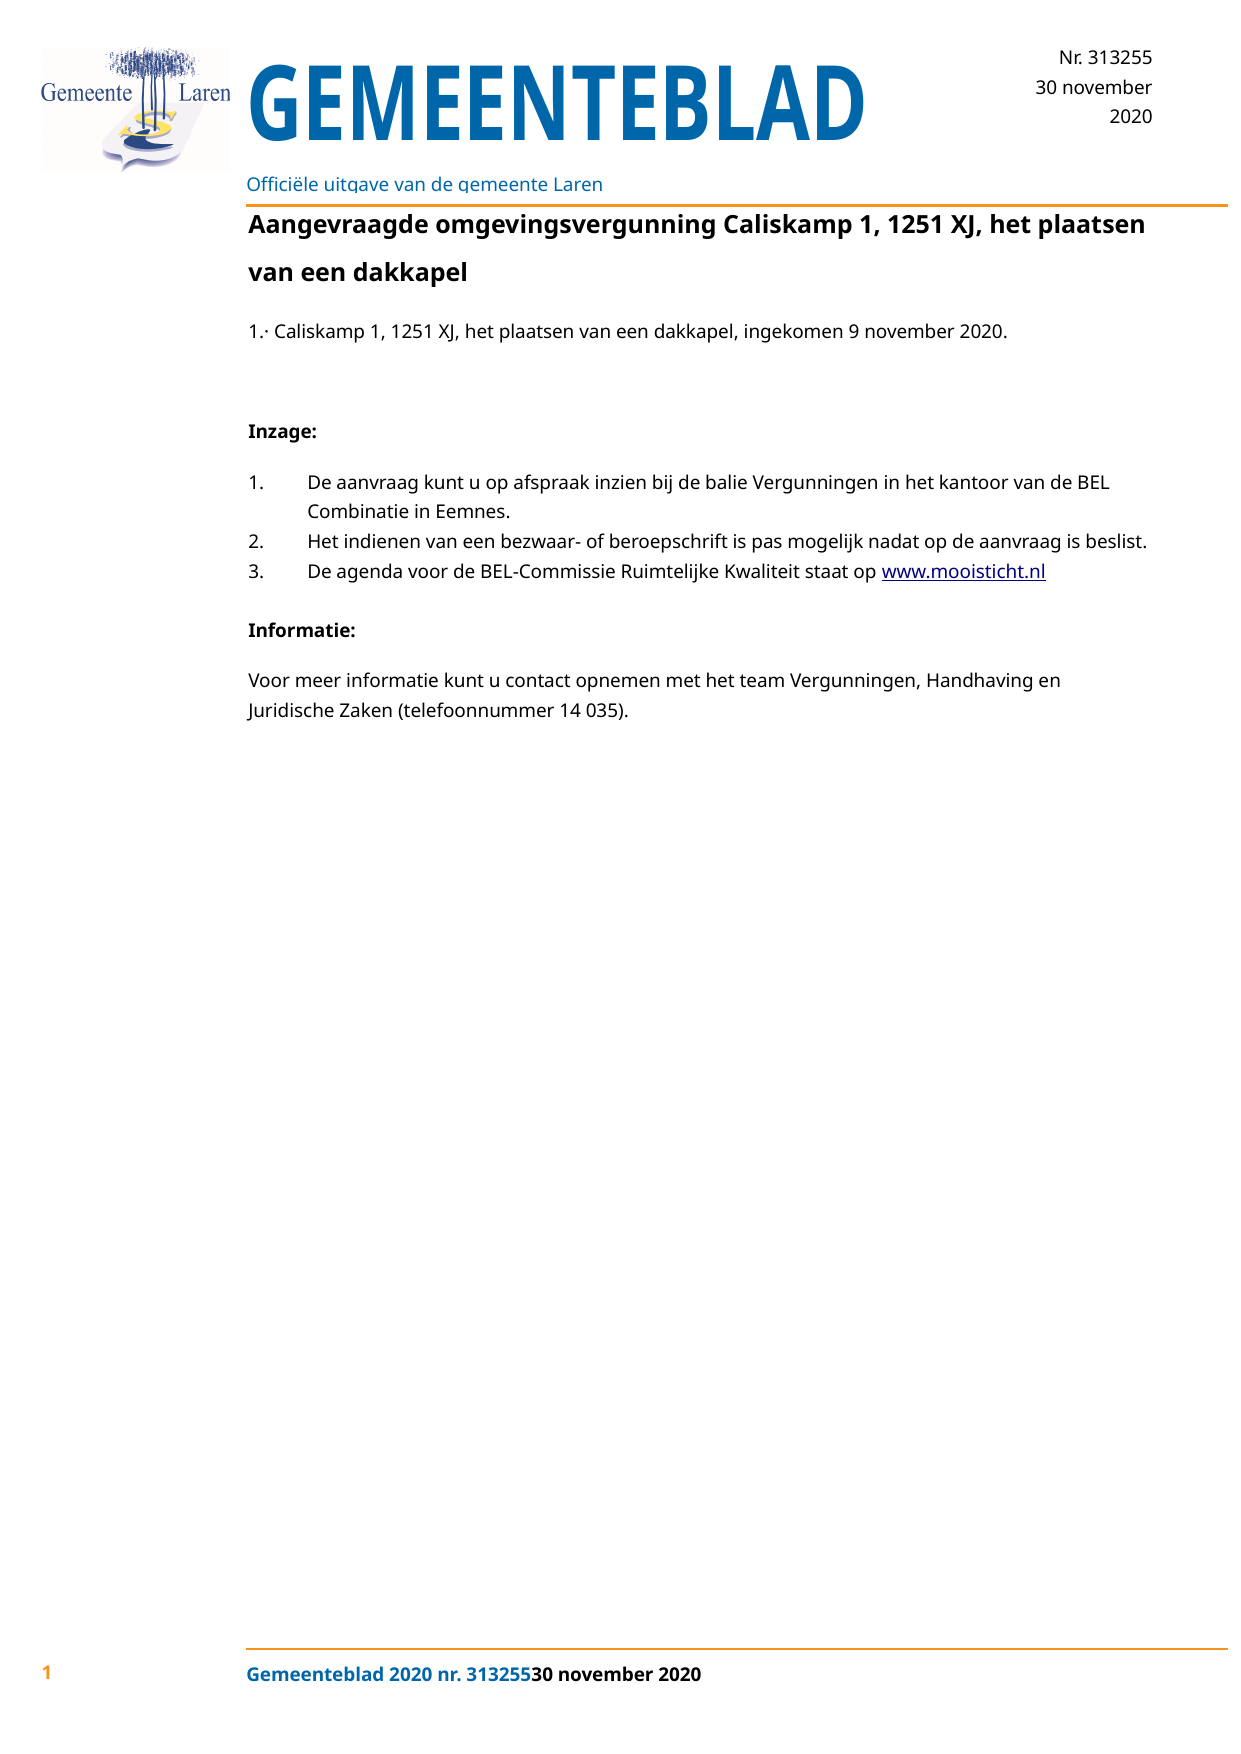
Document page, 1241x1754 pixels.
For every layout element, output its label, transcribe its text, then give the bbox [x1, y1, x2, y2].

text Aangevraagde omgevingsvergunning Caliskamp 1, 1251 XJ, het plaatsen van een dakkapel [248, 207, 1152, 288]
picture [41, 47, 231, 172]
list De aanvraag kunt u op afspraak inzien bij de balie Vergunningen in het kantoor van de BEL Combinatie in Eemnes. [248, 469, 1152, 524]
text Voor meer informatie kunt u contact opnemen met het team Vergunningen, Handhaving en Juridische Zaken (telefoonnummer 14 035). [248, 667, 1152, 723]
text Informatie: [248, 617, 1152, 643]
text Inzage: [248, 419, 1152, 444]
text 1.· Caliskamp 1, 1251 XJ, het plaatsen van een dakkapel, ingekomen 9 november 2020. [248, 318, 1152, 344]
list Het indienen van een bezwaar- of beroepschrift is pas mogelijk nadat op de aanvraag is beslist. [248, 528, 1152, 554]
list De agenda voor de BEL-Commissie Ruimtelijke Kwaliteit staat op www.mooisticht.nl [248, 558, 1152, 584]
